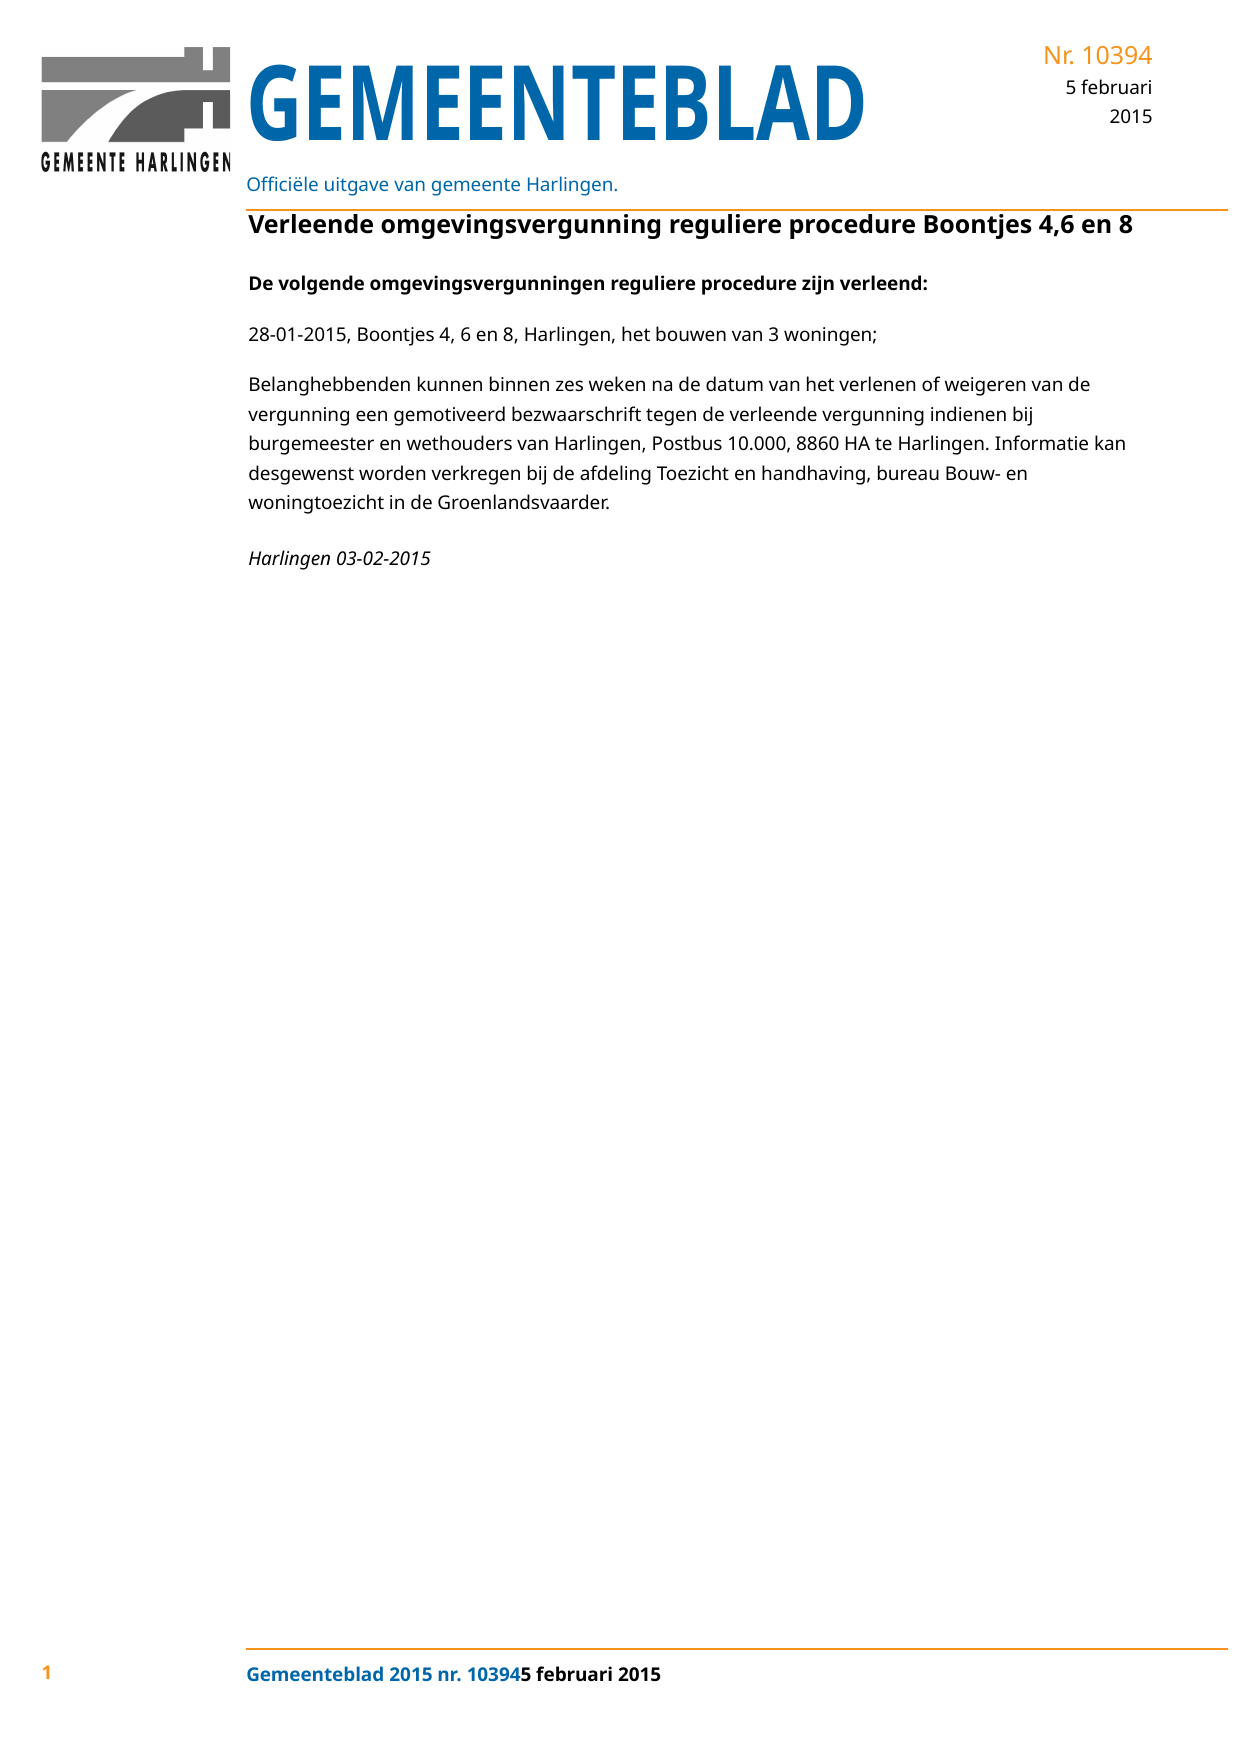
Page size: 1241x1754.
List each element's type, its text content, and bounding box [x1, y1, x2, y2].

picture [41, 47, 231, 172]
text Verleende omgevingsvergunning reguliere procedure Boontjes 4,6 en 8 [248, 211, 1152, 241]
text De volgende omgevingsvergunningen reguliere procedure zijn verleend: [248, 270, 1152, 296]
text Belanghebbenden kunnen binnen zes weken na de datum van het verlenen of weigeren van de vergunning een gemotiveerd bezwaarschrift tegen de verleende vergunning indienen bij burgemeester en wethouders van Harlingen, Postbus 10.000, 8860 HA te Harlingen. Informatie kan desgewenst worden verkregen bij de afdeling Toezicht en handhaving, bureau Bouw- en woningtoezicht in de Groenlandsvaarder. [248, 371, 1152, 515]
text Harlingen 03-02-2015 [248, 545, 1152, 571]
text 28-01-2015, Boontjes 4, 6 en 8, Harlingen, het bouwen van 3 woningen; [248, 321, 1152, 346]
